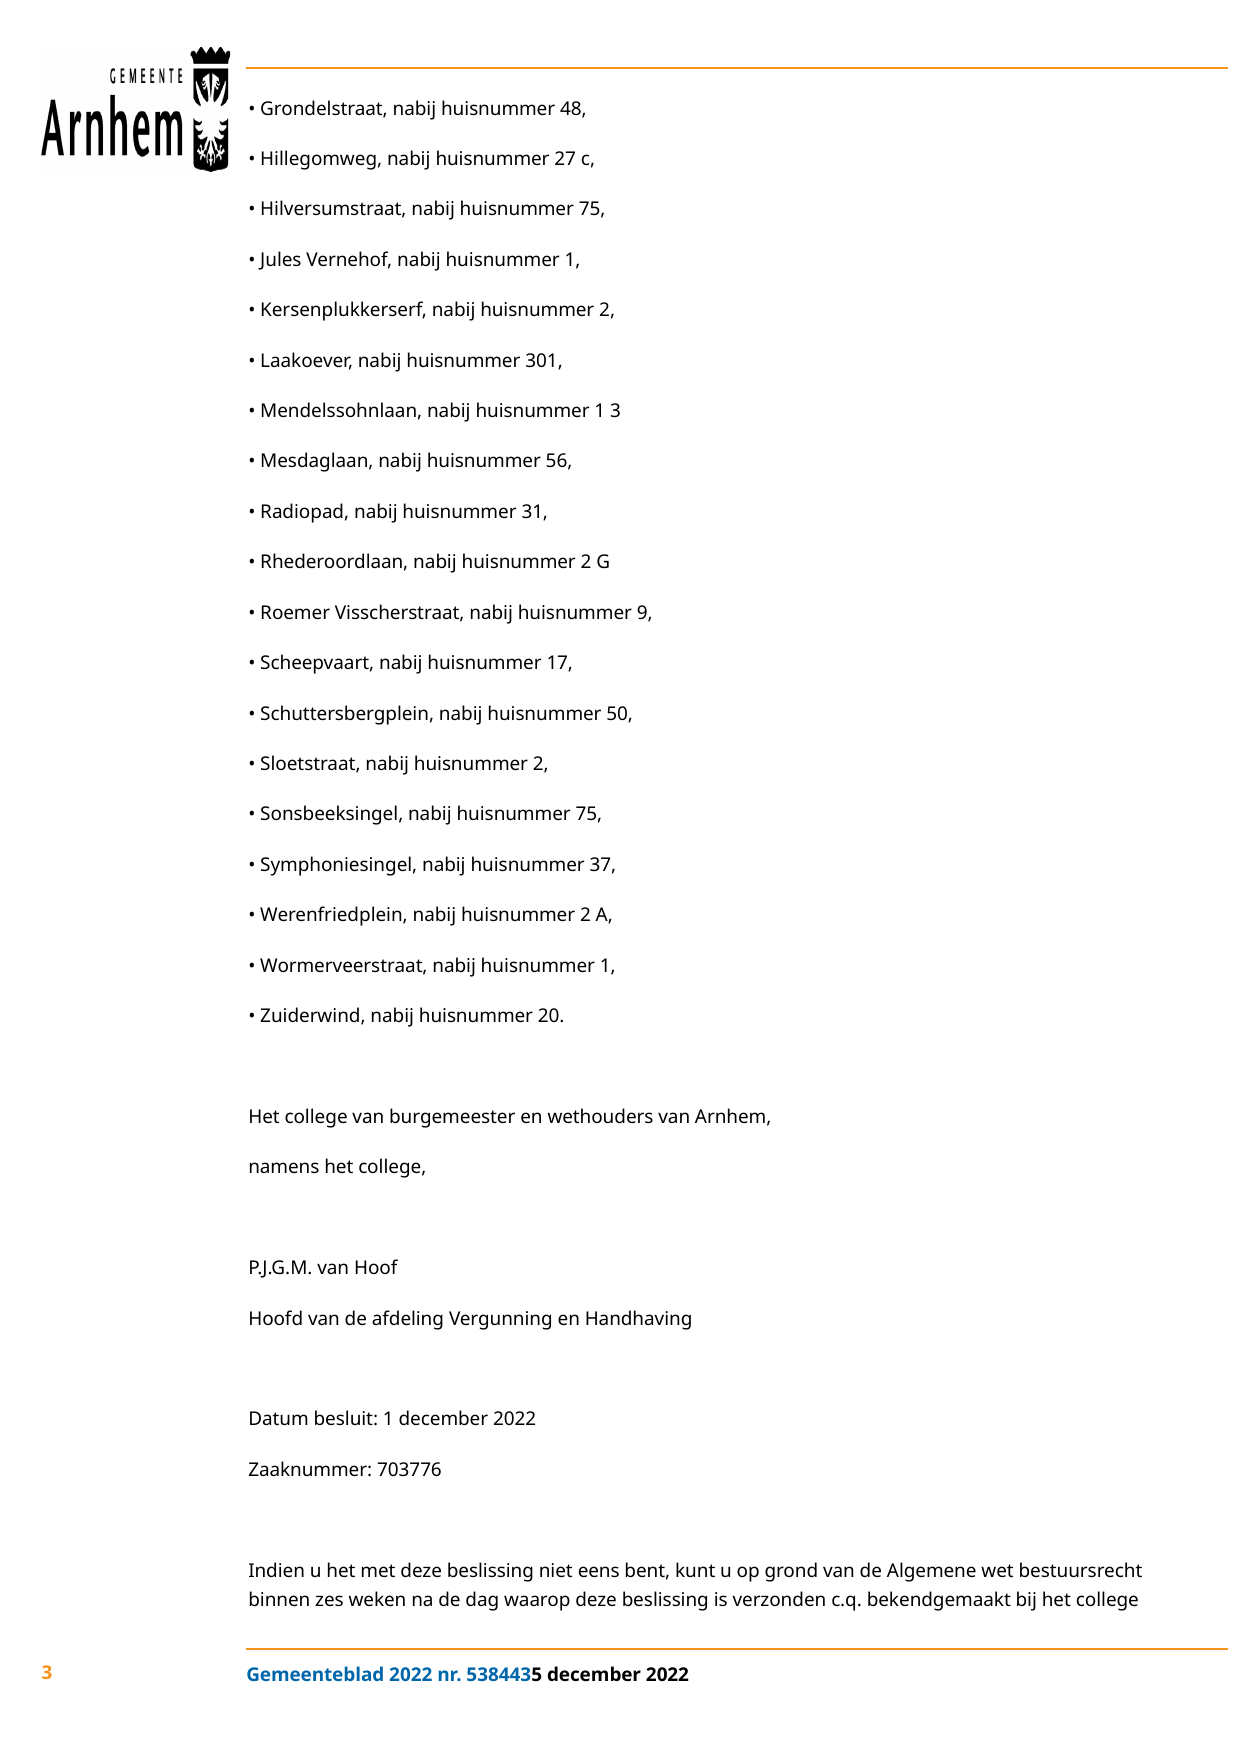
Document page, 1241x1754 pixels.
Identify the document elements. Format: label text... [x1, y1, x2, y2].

text • Roemer Visscherstraat, nabij huisnummer 9, [248, 599, 1152, 625]
text • Radiopad, nabij huisnummer 31, [248, 498, 1152, 524]
text • Hilversumstraat, nabij huisnummer 75, [248, 196, 1152, 221]
text • Mesdaglaan, nabij huisnummer 56, [248, 448, 1152, 473]
text • Rhederoordlaan, nabij huisnummer 2 G [248, 548, 1152, 574]
text • Jules Vernehof, nabij huisnummer 1, [248, 246, 1152, 272]
text Hoofd van de afdeling Vergunning en Handhaving [248, 1305, 1152, 1331]
picture [41, 47, 231, 172]
text • Sonsbeeksingel, nabij huisnummer 75, [248, 801, 1152, 826]
text • Scheepvaart, nabij huisnummer 17, [248, 649, 1152, 675]
text • Wormerveerstraat, nabij huisnummer 1, [248, 952, 1152, 978]
text • Laakoever, nabij huisnummer 301, [248, 347, 1152, 373]
text Zaaknummer: 703776 [248, 1456, 1152, 1482]
text • Schuttersbergplein, nabij huisnummer 50, [248, 700, 1152, 726]
text • Sloetstraat, nabij huisnummer 2, [248, 750, 1152, 776]
text Het college van burgemeester en wethouders van Arnhem, [248, 1103, 1152, 1129]
text • Zuiderwind, nabij huisnummer 20. [248, 1002, 1152, 1028]
text • Kersenplukkerserf, nabij huisnummer 2, [248, 296, 1152, 322]
text • Grondelstraat, nabij huisnummer 48, [248, 95, 1152, 121]
text Indien u het met deze beslissing niet eens bent, kunt u op grond van de Algemene wet bestuursrecht binnen zes weken na de dag waarop deze beslissing is verzonden c.q. bekendgemaakt bij het college [248, 1557, 1152, 1612]
text • Hillegomweg, nabij huisnummer 27 c, [248, 145, 1152, 171]
text • Mendelssohnlaan, nabij huisnummer 1 3 [248, 397, 1152, 423]
text P.J.G.M. van Hoof [248, 1254, 1152, 1280]
text • Symphoniesingel, nabij huisnummer 37, [248, 851, 1152, 877]
text Datum besluit: 1 december 2022 [248, 1406, 1152, 1431]
text namens het college, [248, 1153, 1152, 1179]
text • Werenfriedplein, nabij huisnummer 2 A, [248, 901, 1152, 927]
